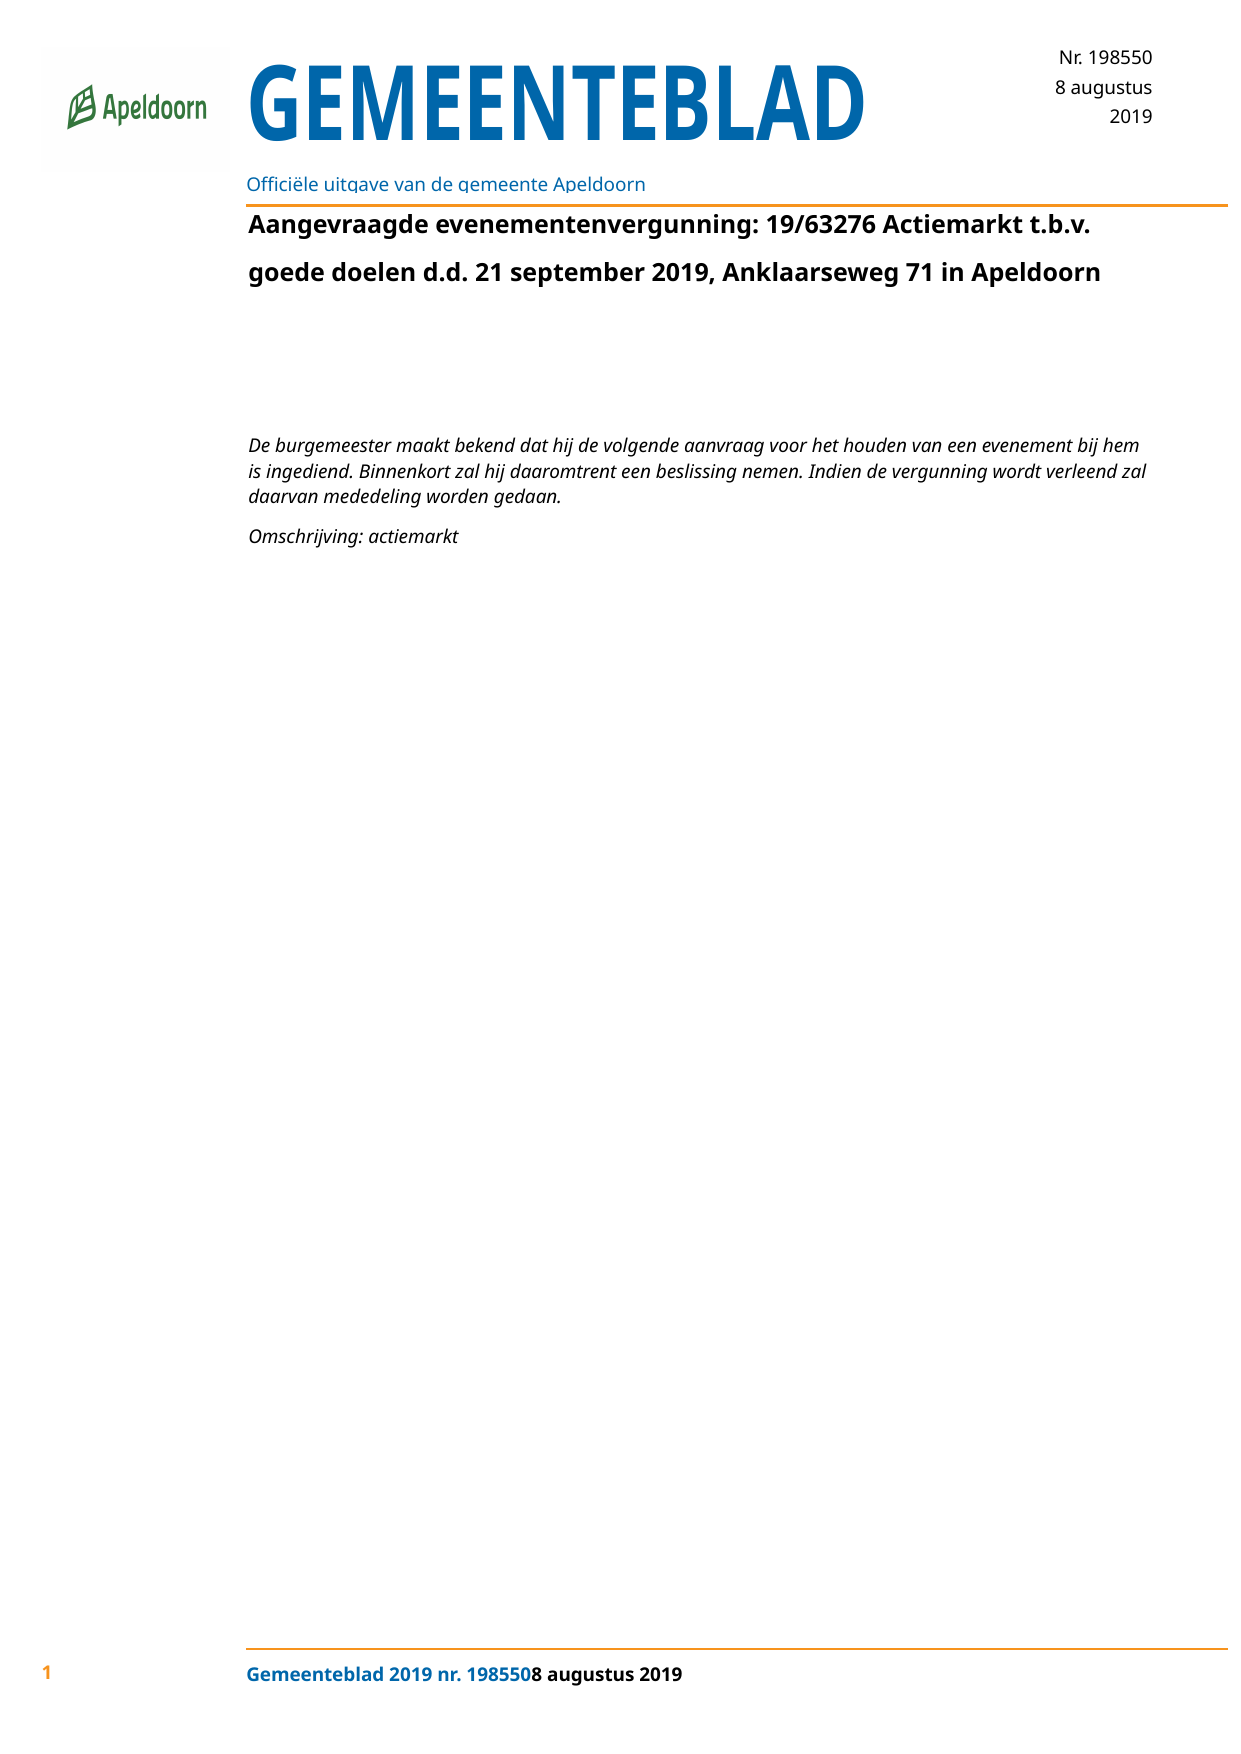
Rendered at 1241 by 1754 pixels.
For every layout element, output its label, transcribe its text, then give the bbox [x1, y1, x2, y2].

picture [41, 47, 231, 172]
text Omschrijving: actiemarkt [248, 523, 1152, 549]
text De burgemeester maakt bekend dat hij de volgende aanvraag voor het houden van een evenement bij hem is ingediend. Binnenkort zal hij daaromtrent een beslissing nemen. Indien de vergunning wordt verleend zal daarvan mededeling worden gedaan. [248, 432, 1152, 509]
text Aangevraagde evenementenvergunning: 19/63276 Actiemarkt t.b.v. goede doelen d.d. 21 september 2019, Anklaarseweg 71 in Apeldoorn [248, 207, 1152, 288]
